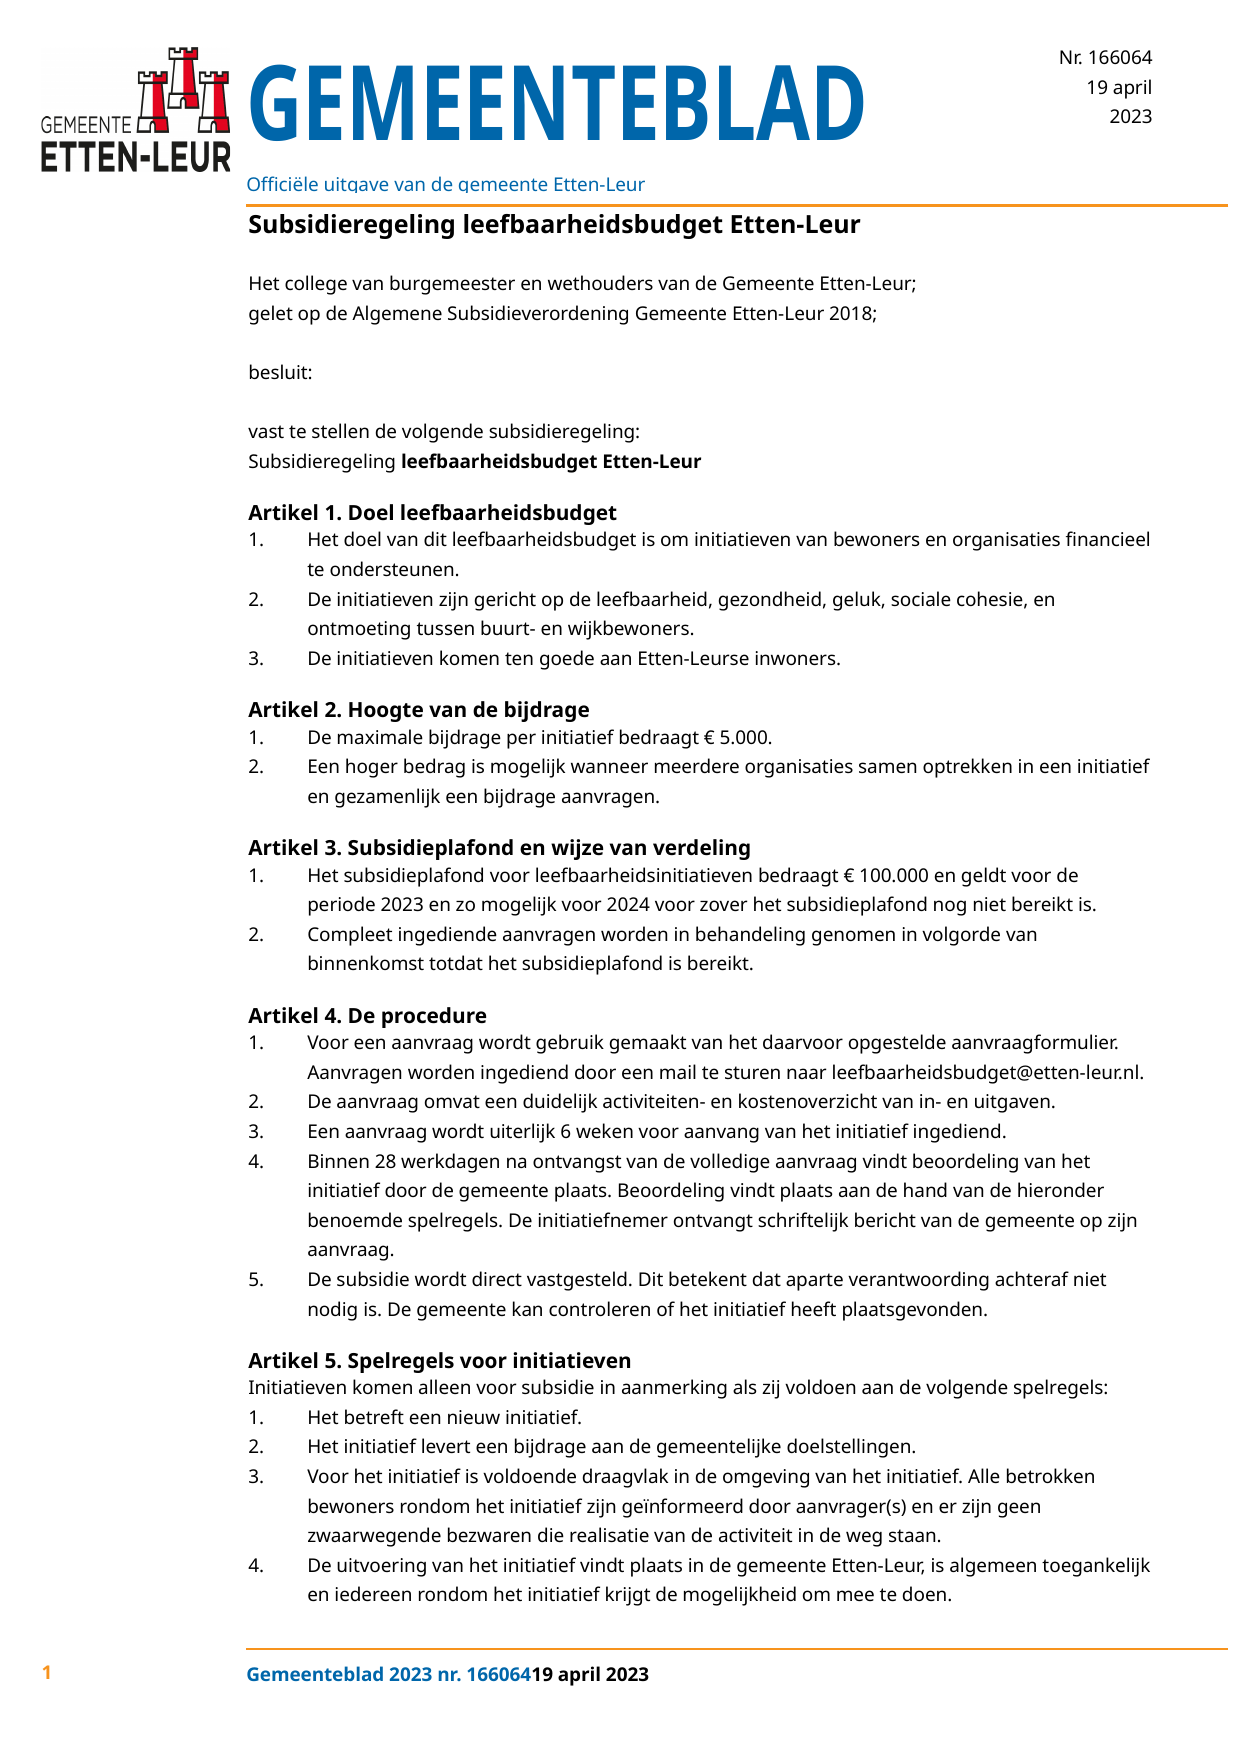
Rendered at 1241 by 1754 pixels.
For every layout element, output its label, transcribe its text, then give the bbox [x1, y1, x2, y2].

text Artikel 4. De procedure [248, 1001, 1152, 1029]
list Het initiatief levert een bijdrage aan de gemeentelijke doelstellingen. [248, 1434, 1152, 1459]
picture [41, 47, 231, 172]
text Het college van burgemeester en wethouders van de Gemeente Etten-Leur; [248, 270, 1152, 296]
list Compleet ingediende aanvragen worden in behandeling genomen in volgorde van binnenkomst totdat het subsidieplafond is bereikt. [248, 921, 1152, 976]
list De initiatieven zijn gericht op de leefbaarheid, gezondheid, geluk, sociale cohesie, en ontmoeting tussen buurt- en wijkbewoners. [248, 586, 1152, 641]
list Het doel van dit leefbaarheidsbudget is om initiatieven van bewoners en organisaties financieel te ondersteunen. [248, 527, 1152, 582]
list De maximale bijdrage per initiatief bedraagt € 5.000. [248, 724, 1152, 749]
text Subsidieregeling leefbaarheidsbudget Etten-Leur [248, 207, 1152, 241]
text gelet op de Algemene Subsidieverordening Gemeente Etten-Leur 2018; [248, 300, 1152, 326]
text Artikel 3. Subsidieplafond en wijze van verdeling [248, 833, 1152, 862]
list Binnen 28 werkdagen na ontvangst van de volledige aanvraag vindt beoordeling van het initiatief door de gemeente plaats. Beoordeling vindt plaats aan de hand van de hieronder benoemde spelregels. De initiatiefnemer ontvangt schriftelijk bericht van de gemeente op zijn aanvraag. [248, 1148, 1152, 1262]
list Het betreft een nieuw initiatief. [248, 1404, 1152, 1430]
list De subsidie wordt direct vastgesteld. Dit betekent dat aparte verantwoording achteraf niet nodig is. De gemeente kan controleren of het initiatief heeft plaatsgevonden. [248, 1266, 1152, 1321]
list Het subsidieplafond voor leefbaarheidsinitiatieven bedraagt € 100.000 en geldt voor de periode 2023 en zo mogelijk voor 2024 voor zover het subsidieplafond nog niet bereikt is. [248, 862, 1152, 917]
list Voor het initiatief is voldoende draagvlak in de omgeving van het initiatief. Alle betrokken bewoners rondom het initiatief zijn geïnformeerd door aanvrager(s) en er zijn geen zwaarwegende bezwaren die realisatie van de activiteit in de weg staan. [248, 1463, 1152, 1548]
text vast te stellen de volgende subsidieregeling: [248, 418, 1152, 444]
text Initiatieven komen alleen voor subsidie in aanmerking als zij voldoen aan de volgende spelregels: [248, 1374, 1152, 1400]
text Subsidieregeling leefbaarheidsbudget Etten-Leur [248, 448, 1152, 473]
list De uitvoering van het initiatief vindt plaats in de gemeente Etten-Leur, is algemeen toegankelijk en iedereen rondom het initiatief krijgt de mogelijkheid om mee te doen. [248, 1552, 1152, 1607]
list Voor een aanvraag wordt gebruik gemaakt van het daarvoor opgestelde aanvraagformulier. Aanvragen worden ingediend door een mail te sturen naar leefbaarheidsbudget@etten-leur.nl. [248, 1029, 1152, 1085]
text Artikel 1. Doel leefbaarheidsbudget [248, 498, 1152, 527]
text Artikel 5. Spelregels voor initiatieven [248, 1346, 1152, 1374]
list Een aanvraag wordt uiterlijk 6 weken voor aanvang van het initiatief ingediend. [248, 1118, 1152, 1144]
list De initiatieven komen ten goede aan Etten-Leurse inwoners. [248, 645, 1152, 671]
list De aanvraag omvat een duidelijk activiteiten- en kostenoverzicht van in- en uitgaven. [248, 1089, 1152, 1114]
text Artikel 2. Hoogte van de bijdrage [248, 695, 1152, 724]
text besluit: [248, 359, 1152, 385]
list Een hoger bedrag is mogelijk wanneer meerdere organisaties samen optrekken in een initiatief en gezamenlijk een bijdrage aanvragen. [248, 753, 1152, 809]
